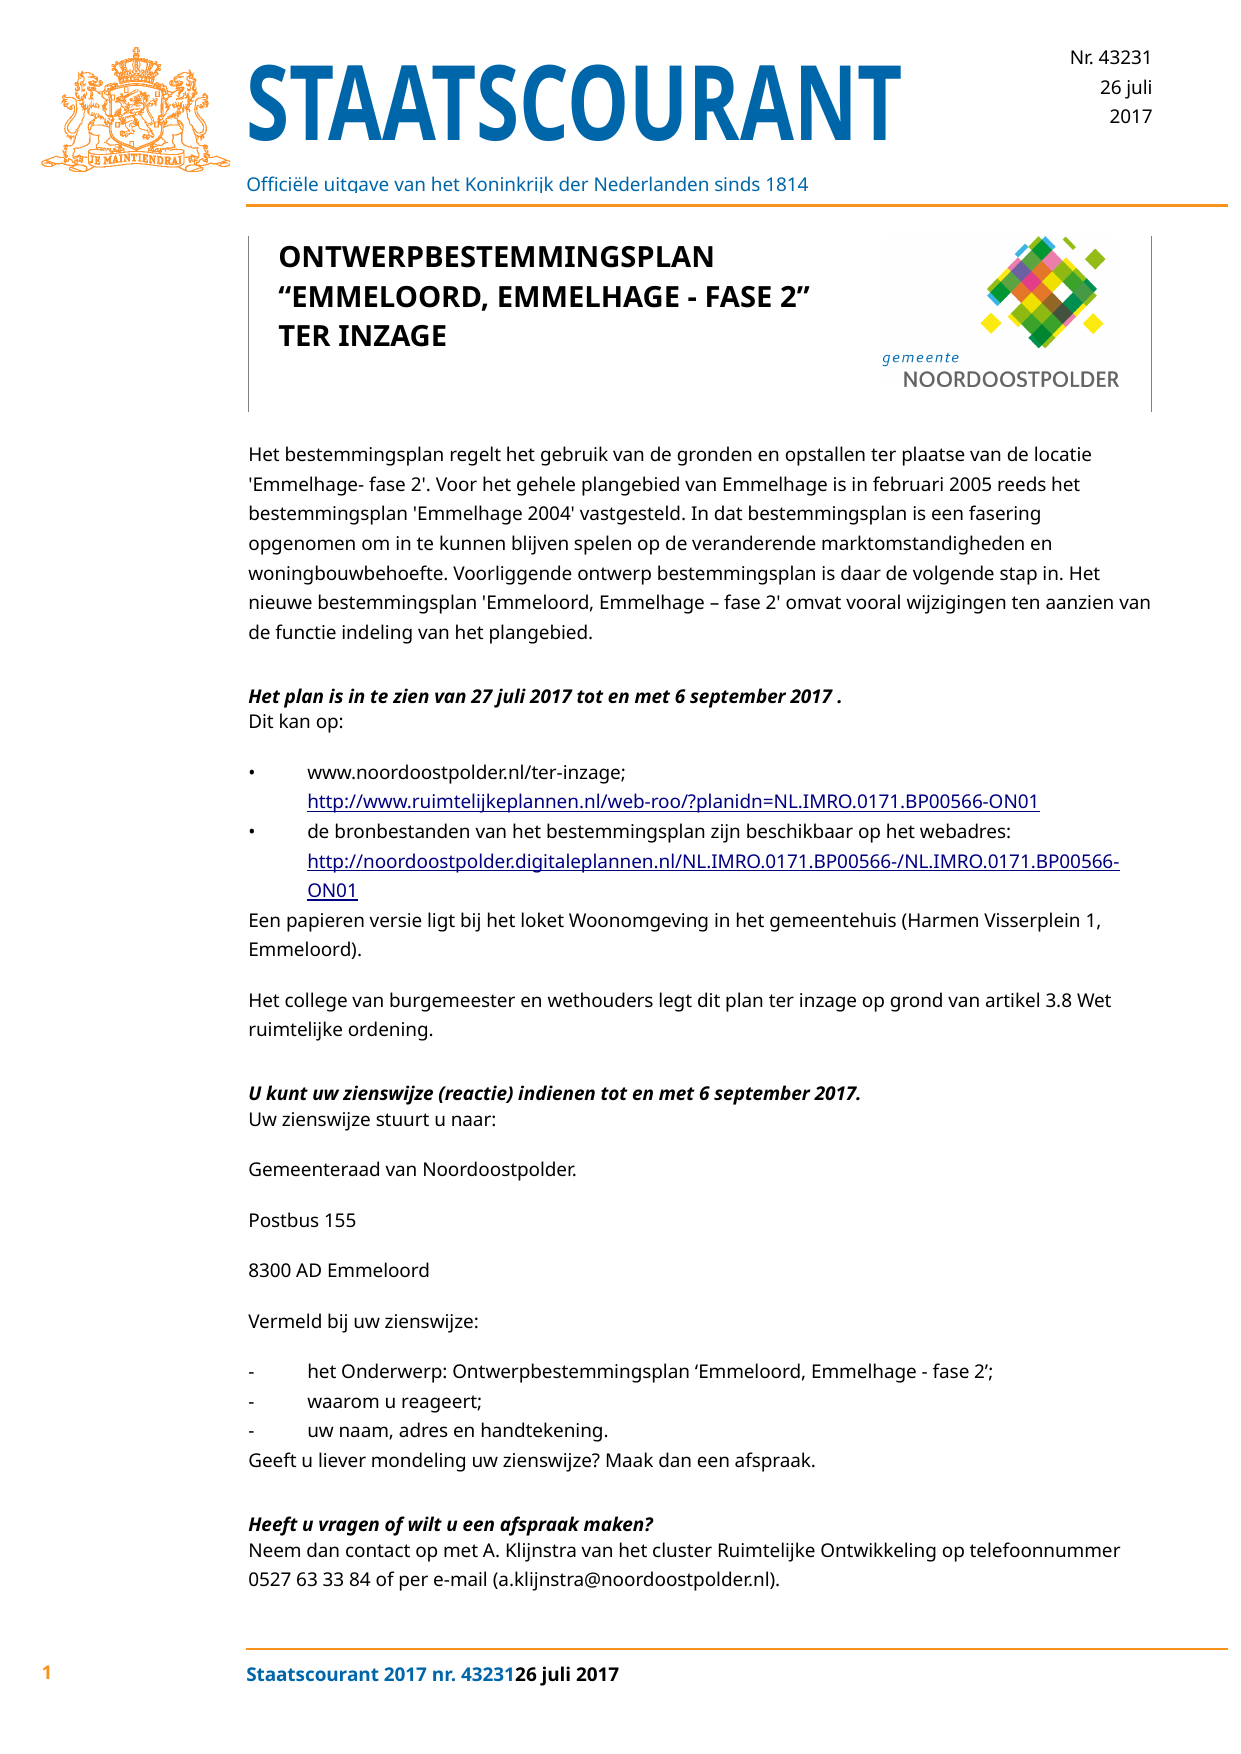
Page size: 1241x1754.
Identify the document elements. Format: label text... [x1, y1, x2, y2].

text Uw zienswijze stuurt u naar: [248, 1106, 1152, 1132]
text Gemeenteraad van Noordoostpolder. [248, 1157, 1152, 1182]
text Een papieren versie ligt bij het loket Woonomgeving in het gemeentehuis (Harmen Visserplein 1, Emmeloord). [248, 907, 1152, 962]
text Postbus 155 [248, 1207, 1152, 1233]
list www.noordoostpolder.nl/ter-inzage; [248, 759, 1152, 785]
text Neem dan contact op met A. Klijnstra van het cluster Ruimtelijke Ontwikkeling op telefoonnummer 0527 63 33 84 of per e-mail (a.klijnstra@noordoostpolder.nl). [248, 1537, 1152, 1592]
list de bronbestanden van het bestemmingsplan zijn beschikbaar op het webadres: http://noordoostpolder.digitaleplannen.nl/NL.IMRO.0171.BP00566-/NL.IMRO.0171.BP00566-ON01 [248, 818, 1152, 903]
text U kunt uw zienswijze (reactie) indienen tot en met 6 september 2017. [248, 1081, 1152, 1106]
text Dit kan op: [248, 709, 1152, 734]
list waarom u reageert; [248, 1388, 1152, 1414]
text Het bestemmingsplan regelt het gebruik van de gronden en opstallen ter plaatse van de locatie 'Emmelhage- fase 2'. Voor het gehele plangebied van Emmelhage is in februari 2005 reeds het bestemmingsplan 'Emmelhage 2004' vastgesteld. In dat bestemmingsplan is een fasering opgenomen om in te kunnen blijven spelen op de veranderende marktomstandigheden en woningbouwbehoefte. Voorliggende ontwerp bestemmingsplan is daar de volgende stap in. Het nieuwe bestemmingsplan 'Emmeloord, Emmelhage – fase 2' omvat vooral wijzigingen ten aanzien van de functie indeling van het plangebied. [248, 441, 1152, 645]
text 8300 AD Emmeloord [248, 1257, 1152, 1283]
text Het plan is in te zien van 27 juli 2017 tot en met 6 september 2017 . [248, 683, 1152, 709]
table_header [850, 236, 1151, 412]
picture [882, 236, 1119, 387]
list uw naam, adres en handtekening. [248, 1417, 1152, 1443]
list het Onderwerp: Ontwerpbestemmingsplan ‘Emmeloord, Emmelhage - fase 2’; [248, 1358, 1152, 1384]
text Het college van burgemeester en wethouders legt dit plan ter inzage op grond van artikel 3.8 Wet ruimtelijke ordening. [248, 987, 1152, 1042]
table_header ONTWERPBESTEMMINGSPLAN “EMMELOORD, EMMELHAGE - FASE 2” TER INZAGE [249, 236, 850, 412]
text Heeft u vragen of wilt u een afspraak maken? [248, 1511, 1152, 1537]
list http://www.ruimtelijkeplannen.nl/web-roo/?planidn=NL.IMRO.0171.BP00566-ON01 [248, 789, 1152, 814]
text Geeft u liever mondeling uw zienswijze? Maak dan een afspraak. [248, 1447, 1152, 1473]
text Vermeld bij uw zienswijze: [248, 1308, 1152, 1334]
picture [41, 47, 231, 172]
